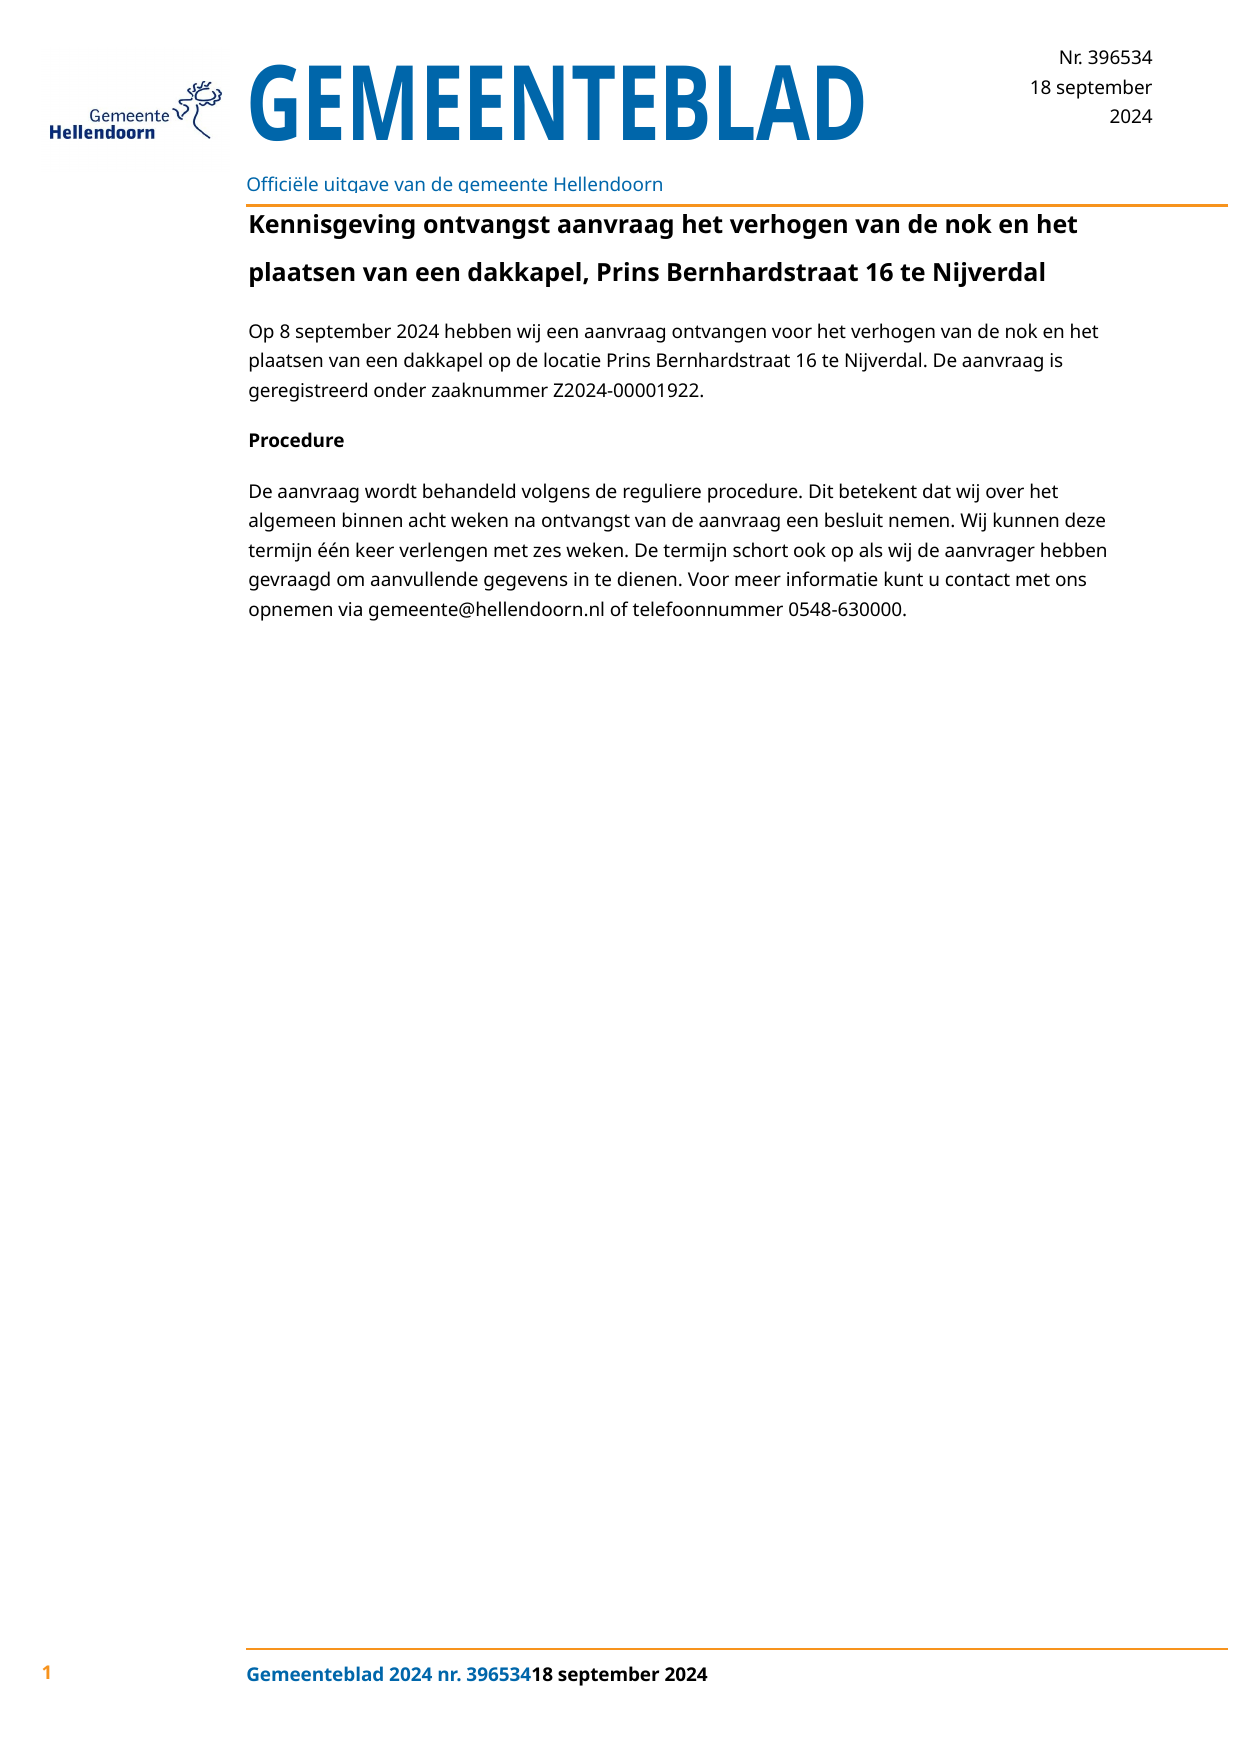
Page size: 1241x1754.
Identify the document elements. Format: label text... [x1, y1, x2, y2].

picture [41, 47, 231, 172]
text Op 8 september 2024 hebben wij een aanvraag ontvangen voor het verhogen van de nok en het plaatsen van een dakkapel op de locatie Prins Bernhardstraat 16 te Nijverdal. De aanvraag is geregistreerd onder zaaknummer Z2024-00001922. [248, 318, 1152, 403]
text Procedure [248, 427, 1152, 453]
text Kennisgeving ontvangst aanvraag het verhogen van de nok en het plaatsen van een dakkapel, Prins Bernhardstraat 16 te Nijverdal [248, 207, 1152, 288]
text De aanvraag wordt behandeld volgens de reguliere procedure. Dit betekent dat wij over het algemeen binnen acht weken na ontvangst van de aanvraag een besluit nemen. Wij kunnen deze termijn één keer verlengen met zes weken. De termijn schort ook op als wij de aanvrager hebben gevraagd om aanvullende gegevens in te dienen. Voor meer informatie kunt u contact met ons opnemen via gemeente@hellendoorn.nl of telefoonnummer 0548-630000. [248, 478, 1152, 622]
